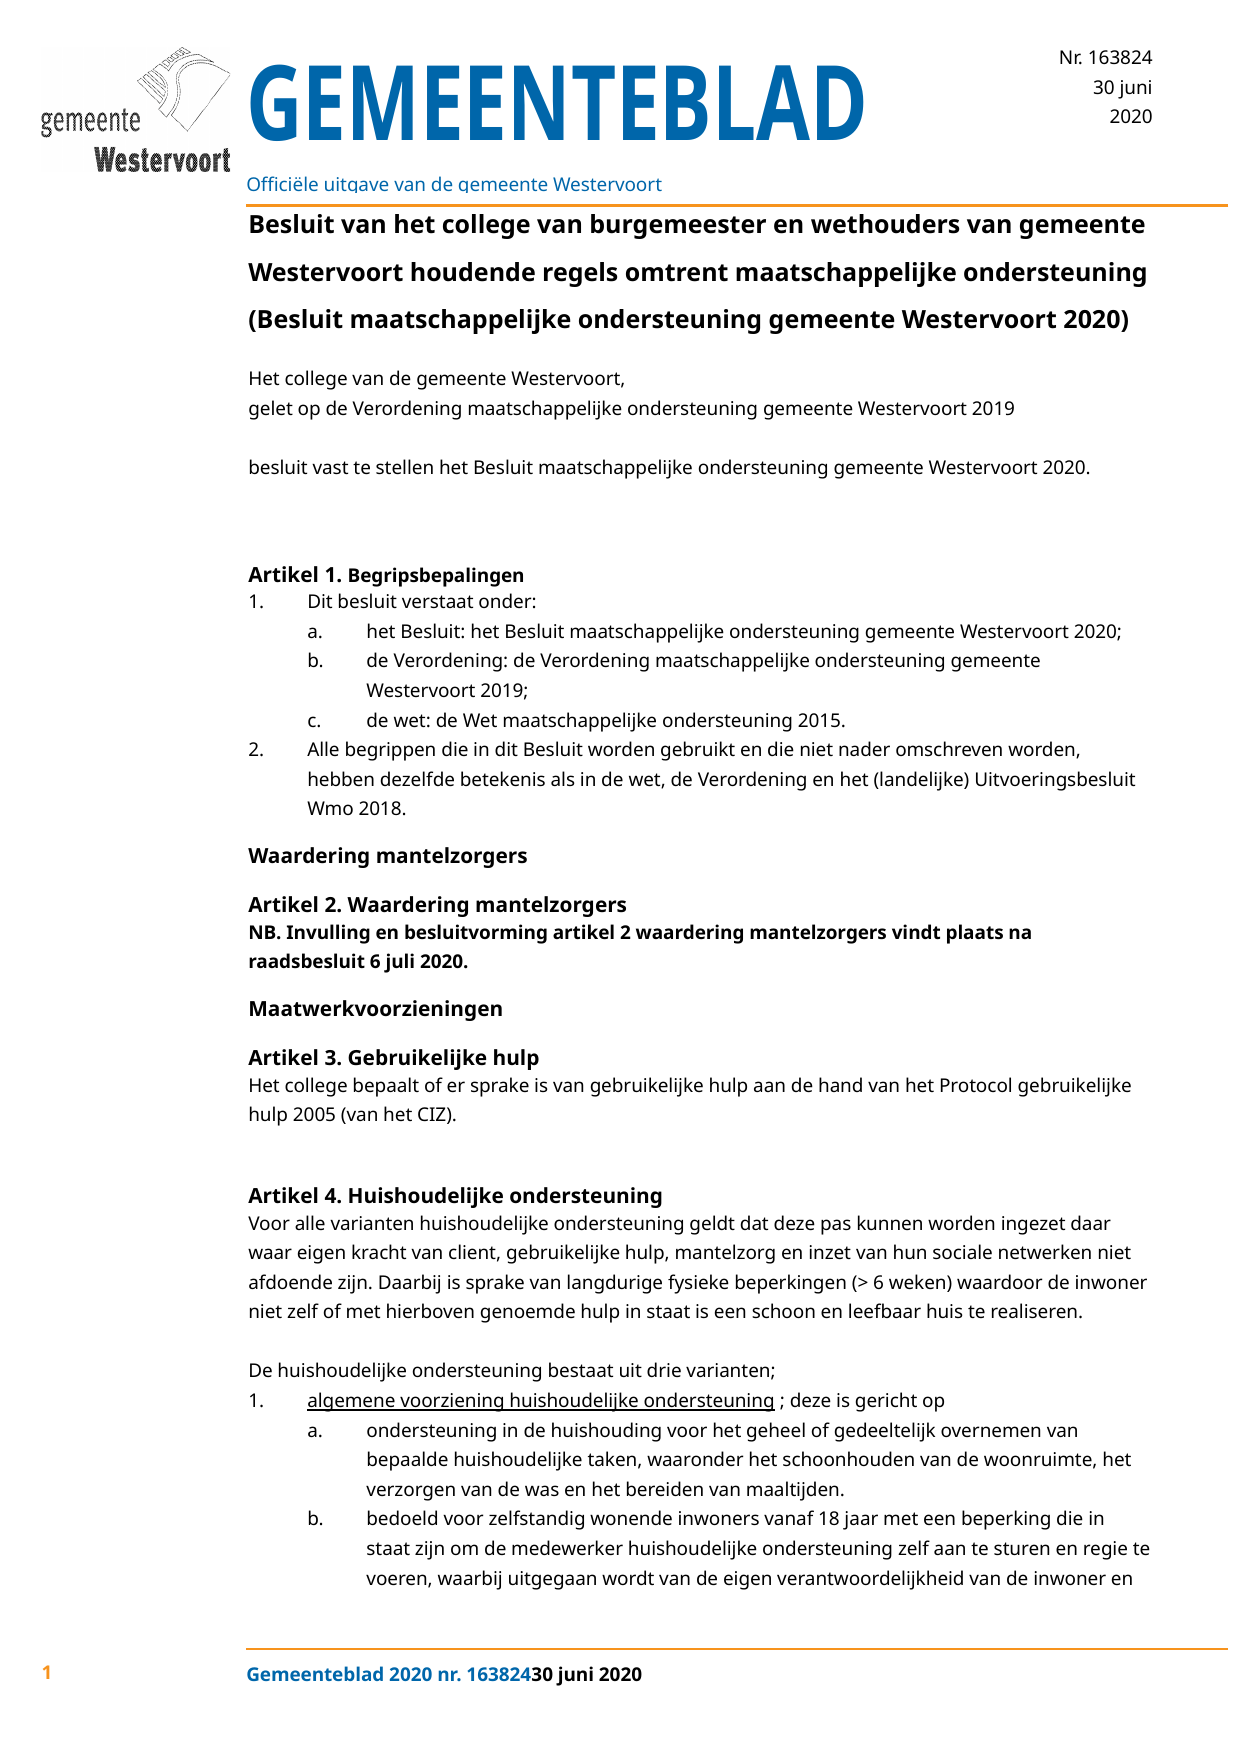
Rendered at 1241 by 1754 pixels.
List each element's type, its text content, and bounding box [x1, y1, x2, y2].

text Maatwerkvoorzieningen [248, 994, 1152, 1022]
text Waardering mantelzorgers [248, 841, 1152, 869]
text Voor alle varianten huishoudelijke ondersteuning geldt dat deze pas kunnen worden ingezet daar waar eigen kracht van client, gebruikelijke hulp, mantelzorg en inzet van hun sociale netwerken niet afdoende zijn. Daarbij is sprake van langdurige fysieke beperkingen (> 6 weken) waardoor de inwoner niet zelf of met hierboven genoemde hulp in staat is een schoon en leefbaar huis te realiseren. [248, 1210, 1152, 1324]
list bedoeld voor zelfstandig wonende inwoners vanaf 18 jaar met een beperking die in staat zijn om de medewerker huishoudelijke ondersteuning zelf aan te sturen en regie te voeren, waarbij uitgegaan wordt van de eigen verantwoordelijkheid van de inwoner en [307, 1506, 1152, 1591]
text NB. Invulling en besluitvorming artikel 2 waardering mantelzorgers vindt plaats na raadsbesluit 6 juli 2020. [248, 919, 1152, 974]
list algemene voorziening huishoudelijke ondersteuning ; deze is gericht op [248, 1387, 1152, 1413]
text De huishoudelijke ondersteuning bestaat uit drie varianten; [248, 1358, 1152, 1383]
text Artikel 4. Huishoudelijke ondersteuning [248, 1181, 1152, 1210]
text Artikel 2. Waardering mantelzorgers [248, 890, 1152, 919]
text Het college bepaalt of er sprake is van gebruikelijke hulp aan de hand van het Protocol gebruikelijke hulp 2005 (van het CIZ). [248, 1072, 1152, 1127]
list Alle begrippen die in dit Besluit worden gebruikt en die niet nader omschreven worden, hebben dezelfde betekenis als in de wet, de Verordening en het (landelijke) Uitvoeringsbesluit Wmo 2018. [248, 736, 1152, 821]
list ondersteuning in de huishouding voor het geheel of gedeeltelijk overnemen van bepaalde huishoudelijke taken, waaronder het schoonhouden van de woonruimte, het verzorgen van de was en het bereiden van maaltijden. [307, 1417, 1152, 1502]
text Artikel 1. Begripsbepalingen [248, 560, 1152, 588]
list Dit besluit verstaat onder: [248, 588, 1152, 614]
text Het college van de gemeente Westervoort, [248, 366, 1152, 391]
list de Verordening: de Verordening maatschappelijke ondersteuning gemeente Westervoort 2019; [307, 648, 1152, 703]
list de wet: de Wet maatschappelijke ondersteuning 2015. [307, 707, 1152, 732]
text Artikel 3. Gebruikelijke hulp [248, 1043, 1152, 1072]
list het Besluit: het Besluit maatschappelijke ondersteuning gemeente Westervoort 2020; [307, 618, 1152, 644]
text gelet op de Verordening maatschappelijke ondersteuning gemeente Westervoort 2019 [248, 395, 1152, 421]
text besluit vast te stellen het Besluit maatschappelijke ondersteuning gemeente Westervoort 2020. [248, 454, 1152, 480]
picture [41, 47, 231, 172]
text Besluit van het college van burgemeester en wethouders van gemeente Westervoort houdende regels omtrent maatschappelijke ondersteuning (Besluit maatschappelijke ondersteuning gemeente Westervoort 2020) [248, 207, 1152, 336]
